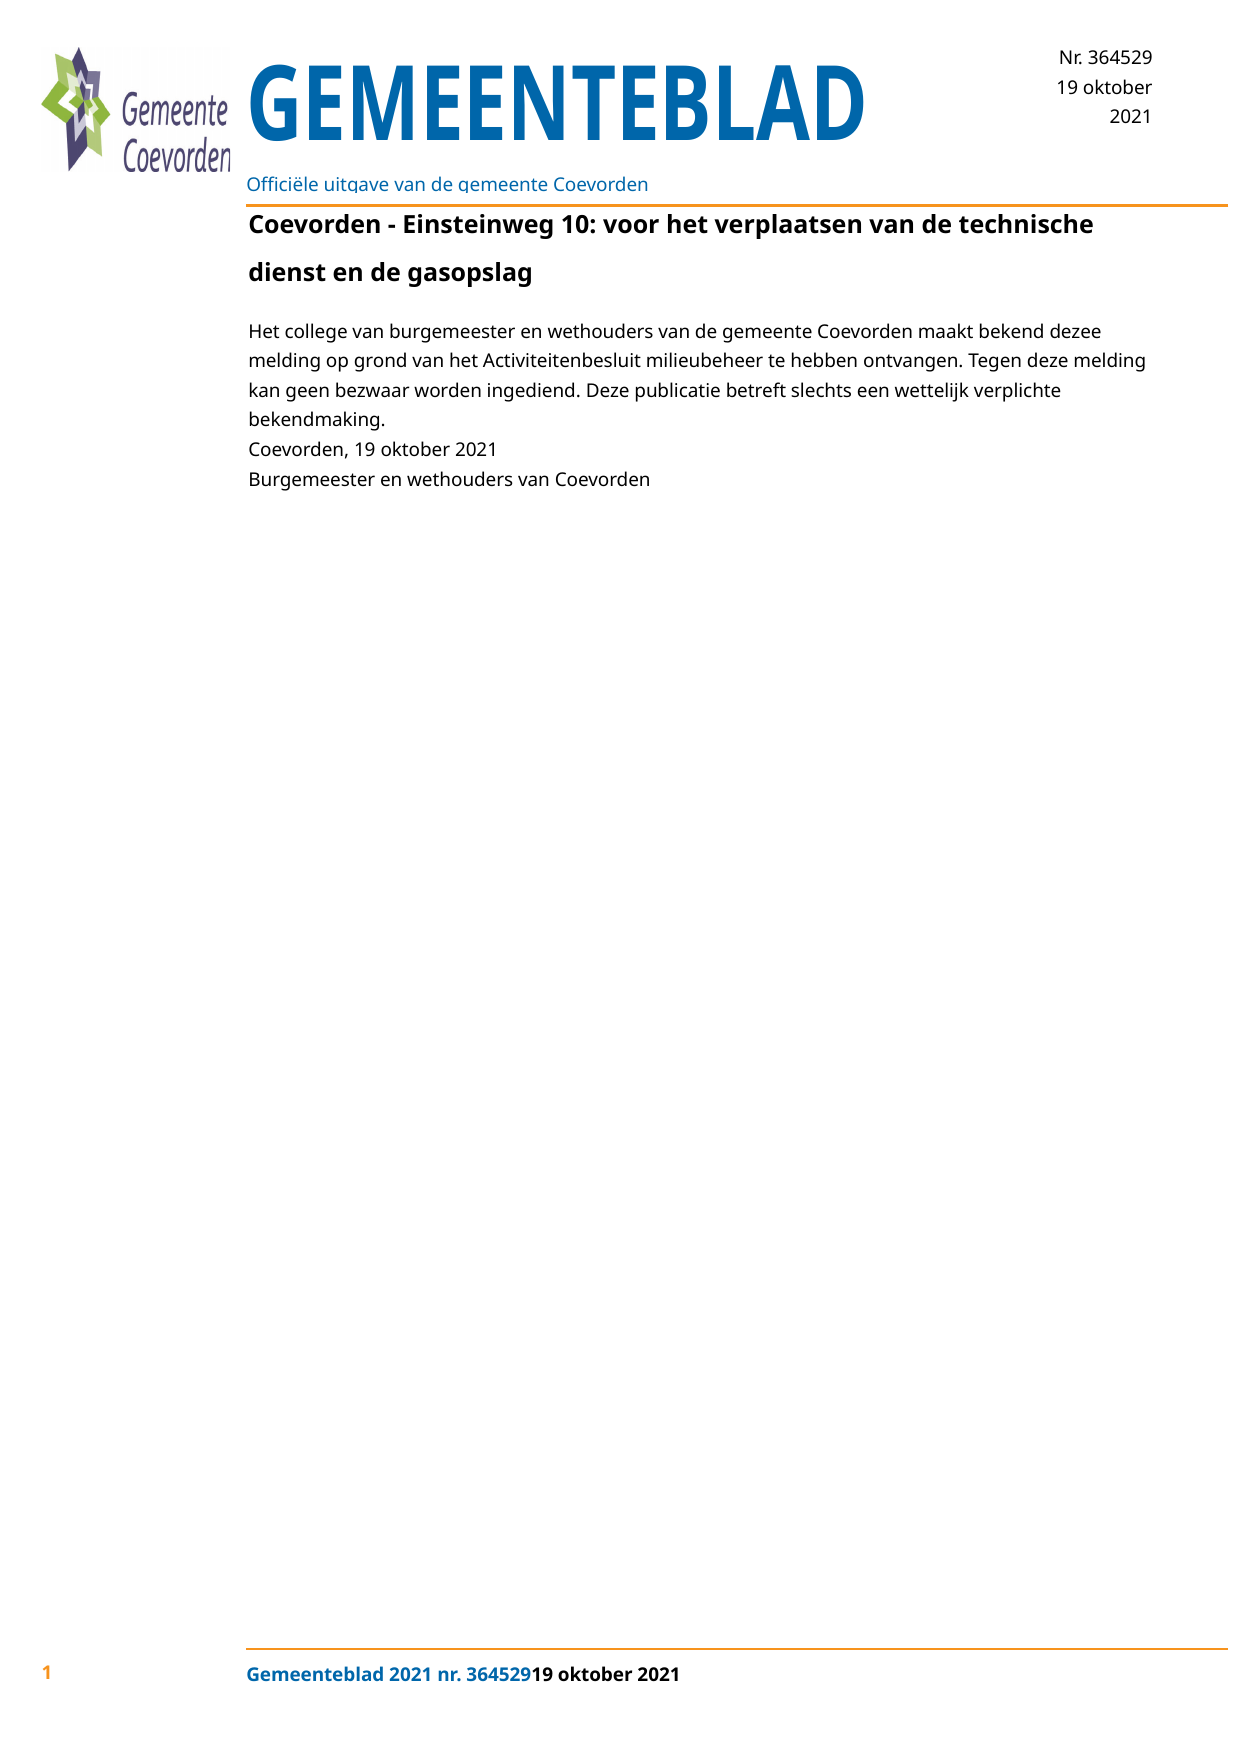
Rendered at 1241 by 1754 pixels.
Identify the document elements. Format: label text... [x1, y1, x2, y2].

text Burgemeester en wethouders van Coevorden [248, 466, 1152, 492]
picture [41, 47, 231, 172]
text Het college van burgemeester en wethouders van de gemeente Coevorden maakt bekend dezee melding op grond van het Activiteitenbesluit milieubeheer te hebben ontvangen. Tegen deze melding kan geen bezwaar worden ingediend. Deze publicatie betreft slechts een wettelijk verplichte bekendmaking. [248, 318, 1152, 432]
text Coevorden - Einsteinweg 10: voor het verplaatsen van de technische dienst en de gasopslag [248, 207, 1152, 288]
text Coevorden, 19 oktober 2021 [248, 436, 1152, 462]
